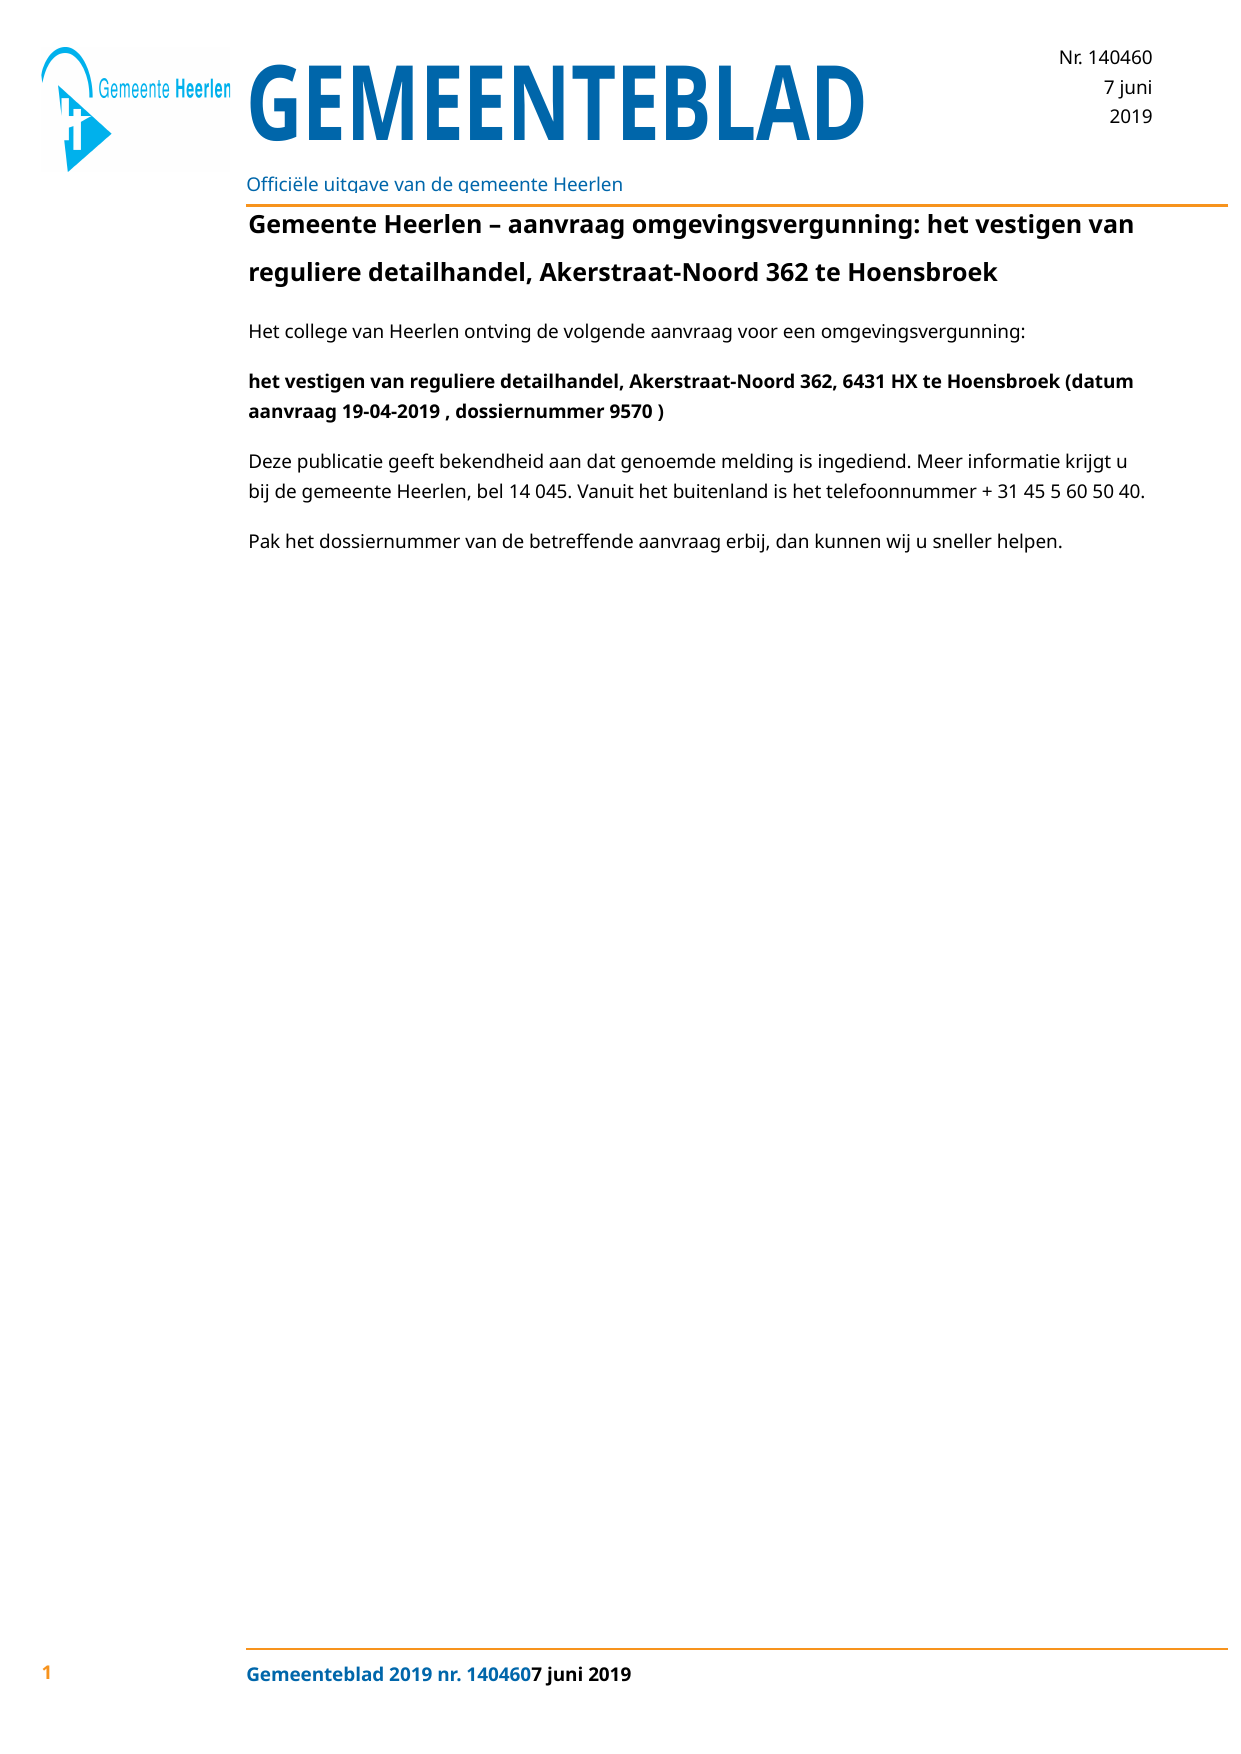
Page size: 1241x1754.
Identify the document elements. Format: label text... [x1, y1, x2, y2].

picture [41, 47, 58, 70]
text het vestigen van reguliere detailhandel, Akerstraat-Noord 362, 6431 HX te Hoensbroek (datum aanvraag 19-04-2019 , dossiernummer 9570 ) [248, 368, 1152, 424]
picture [41, 47, 231, 172]
text Het college van Heerlen ontving de volgende aanvraag voor een omgevingsvergunning: [248, 318, 1152, 344]
text Gemeente Heerlen – aanvraag omgevingsvergunning: het vestigen van reguliere detailhandel, Akerstraat-Noord 362 te Hoensbroek [248, 207, 1152, 288]
text Pak het dossiernummer van de betreffende aanvraag erbij, dan kunnen wij u sneller helpen. [248, 528, 1152, 554]
text Deze publicatie geeft bekendheid aan dat genoemde melding is ingediend. Meer informatie krijgt u bij de gemeente Heerlen, bel 14 045. Vanuit het buitenland is het telefoonnummer + 31 45 5 60 50 40. [248, 448, 1152, 504]
